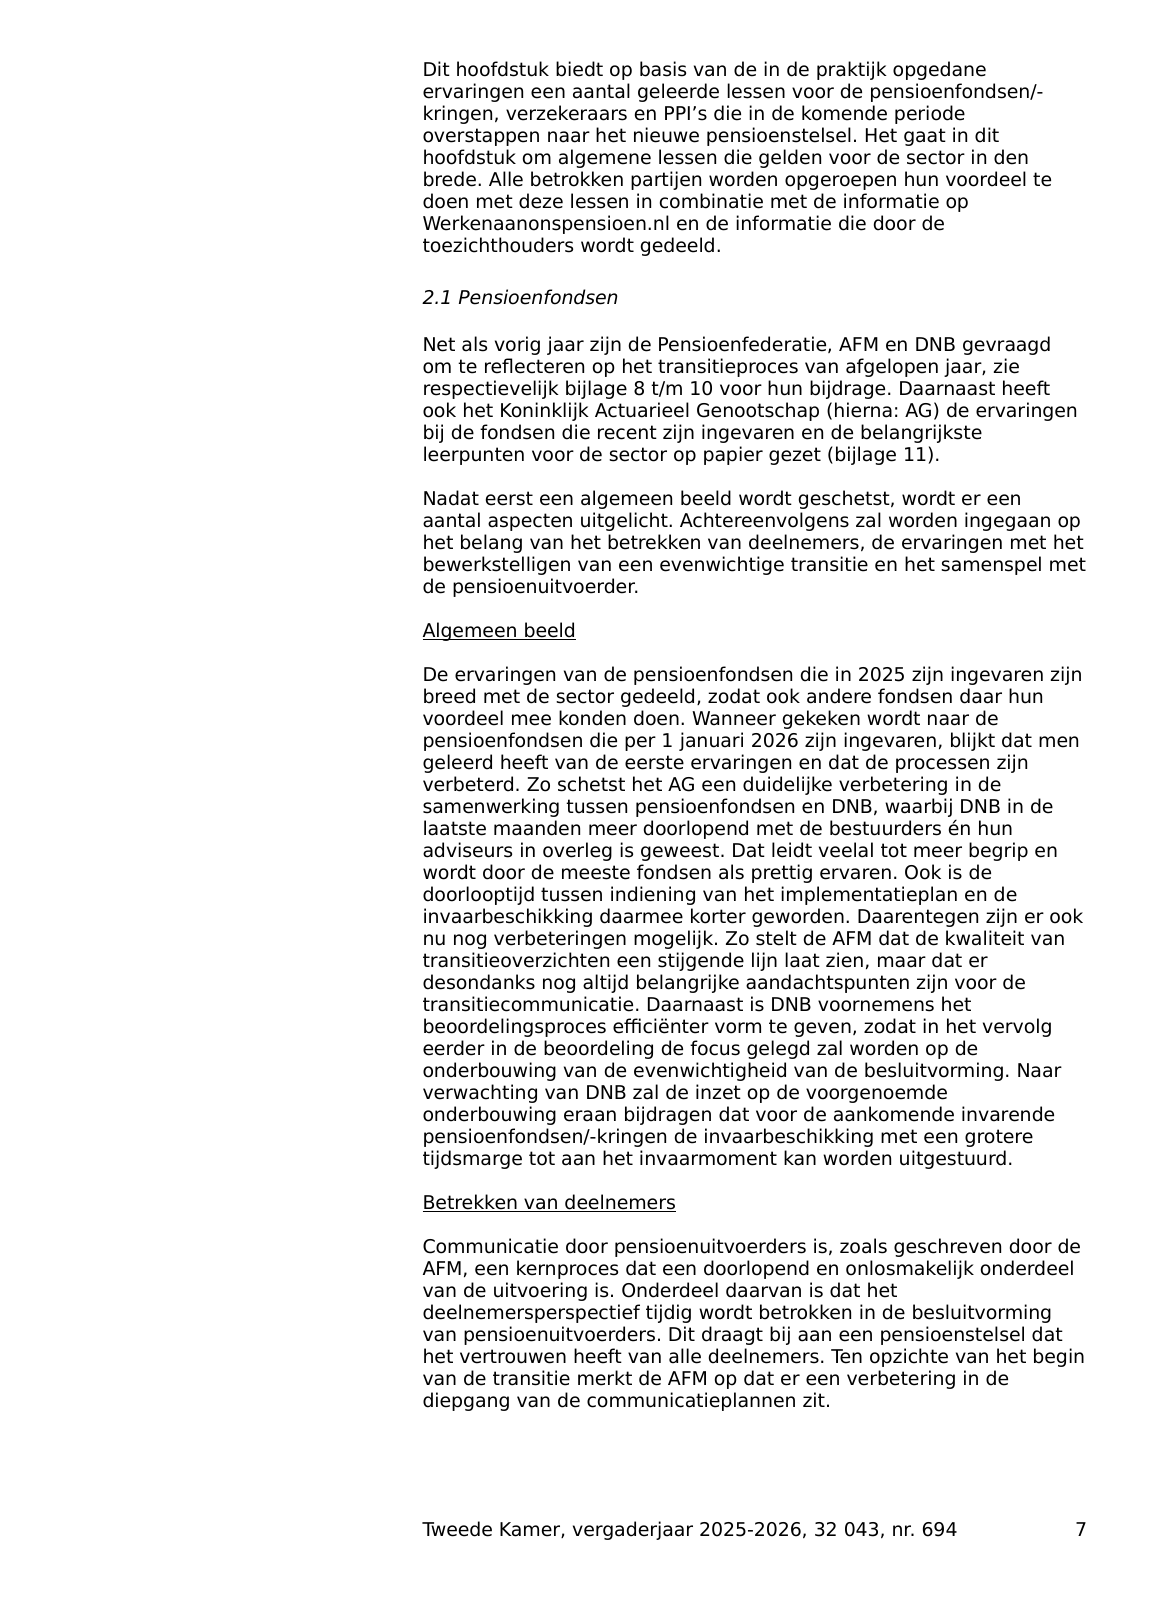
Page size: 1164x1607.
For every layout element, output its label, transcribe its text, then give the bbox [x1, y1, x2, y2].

text Dit hoofdstuk biedt op basis van de in de praktijk opgedane ervaringen een aantal geleerde lessen voor de pensioenfondsen/-kringen, verzekeraars en PPI’s die in de komende periode overstappen naar het nieuwe pensioenstelsel. Het gaat in dit hoofdstuk om algemene lessen die gelden voor de sector in den brede. Alle betrokken partijen worden opgeroepen hun voordeel te doen met deze lessen in combinatie met de informatie op Werkenaanonspensioen.nl en de informatie die door de toezichthouders wordt gedeeld. [422, 59, 1087, 257]
subtitle Betrekken van deelnemers [422, 1192, 1087, 1214]
text Net als vorig jaar zijn de Pensioenfederatie, AFM en DNB gevraagd om te reflecteren op het transitieproces van afgelopen jaar, zie respectievelijk bijlage 8 t/m 10 voor hun bijdrage. Daarnaast heeft ook het Koninklijk Actuarieel Genootschap (hierna: AG) de ervaringen bij de fondsen die recent zijn ingevaren en de belangrijkste leerpunten voor de sector op papier gezet (bijlage 11). [422, 334, 1087, 466]
subtitle 2.1 Pensioenfondsen [422, 287, 1087, 309]
text De ervaringen van de pensioenfondsen die in 2025 zijn ingevaren zijn breed met de sector gedeeld, zodat ook andere fondsen daar hun voordeel mee konden doen. Wanneer gekeken wordt naar de pensioenfondsen die per 1 januari 2026 zijn ingevaren, blijkt dat men geleerd heeft van de eerste ervaringen en dat de processen zijn verbeterd. Zo schetst het AG een duidelijke verbetering in de samenwerking tussen pensioenfondsen en DNB, waarbij DNB in de laatste maanden meer doorlopend met de bestuurders én hun adviseurs in overleg is geweest. Dat leidt veelal tot meer begrip en wordt door de meeste fondsen als prettig ervaren. Ook is de doorlooptijd tussen indiening van het implementatieplan en de invaarbeschikking daarmee korter geworden. Daarentegen zijn er ook nu nog verbeteringen mogelijk. Zo stelt de AFM dat de kwaliteit van transitieoverzichten een stijgende lijn laat zien, maar dat er desondanks nog altijd belangrijke aandachtspunten zijn voor de transitiecommunicatie. Daarnaast is DNB voornemens het beoordelingsproces efficiënter vorm te geven, zodat in het vervolg eerder in de beoordeling de focus gelegd zal worden op de onderbouwing van de evenwichtigheid van de besluitvorming. Naar verwachting van DNB zal de inzet op de voorgenoemde onderbouwing eraan bijdragen dat voor de aankomende invarende pensioenfondsen/-kringen de invaarbeschikking met een grotere tijdsmarge tot aan het invaarmoment kan worden uitgestuurd. [422, 664, 1087, 1170]
text Nadat eerst een algemeen beeld wordt geschetst, wordt er een aantal aspecten uitgelicht. Achtereenvolgens zal worden ingegaan op het belang van het betrekken van deelnemers, de ervaringen met het bewerkstelligen van een evenwichtige transitie en het samenspel met de pensioenuitvoerder. [422, 488, 1087, 598]
text Communicatie door pensioenuitvoerders is, zoals geschreven door de AFM, een kernproces dat een doorlopend en onlosmakelijk onderdeel van de uitvoering is. Onderdeel daarvan is dat het deelnemersperspectief tijdig wordt betrokken in de besluitvorming van pensioenuitvoerders. Dit draagt bij aan een pensioenstelsel dat het vertrouwen heeft van alle deelnemers. Ten opzichte van het begin van de transitie merkt de AFM op dat er een verbetering in de diepgang van de communicatieplannen zit. [422, 1236, 1087, 1412]
subtitle Algemeen beeld [422, 620, 1087, 642]
